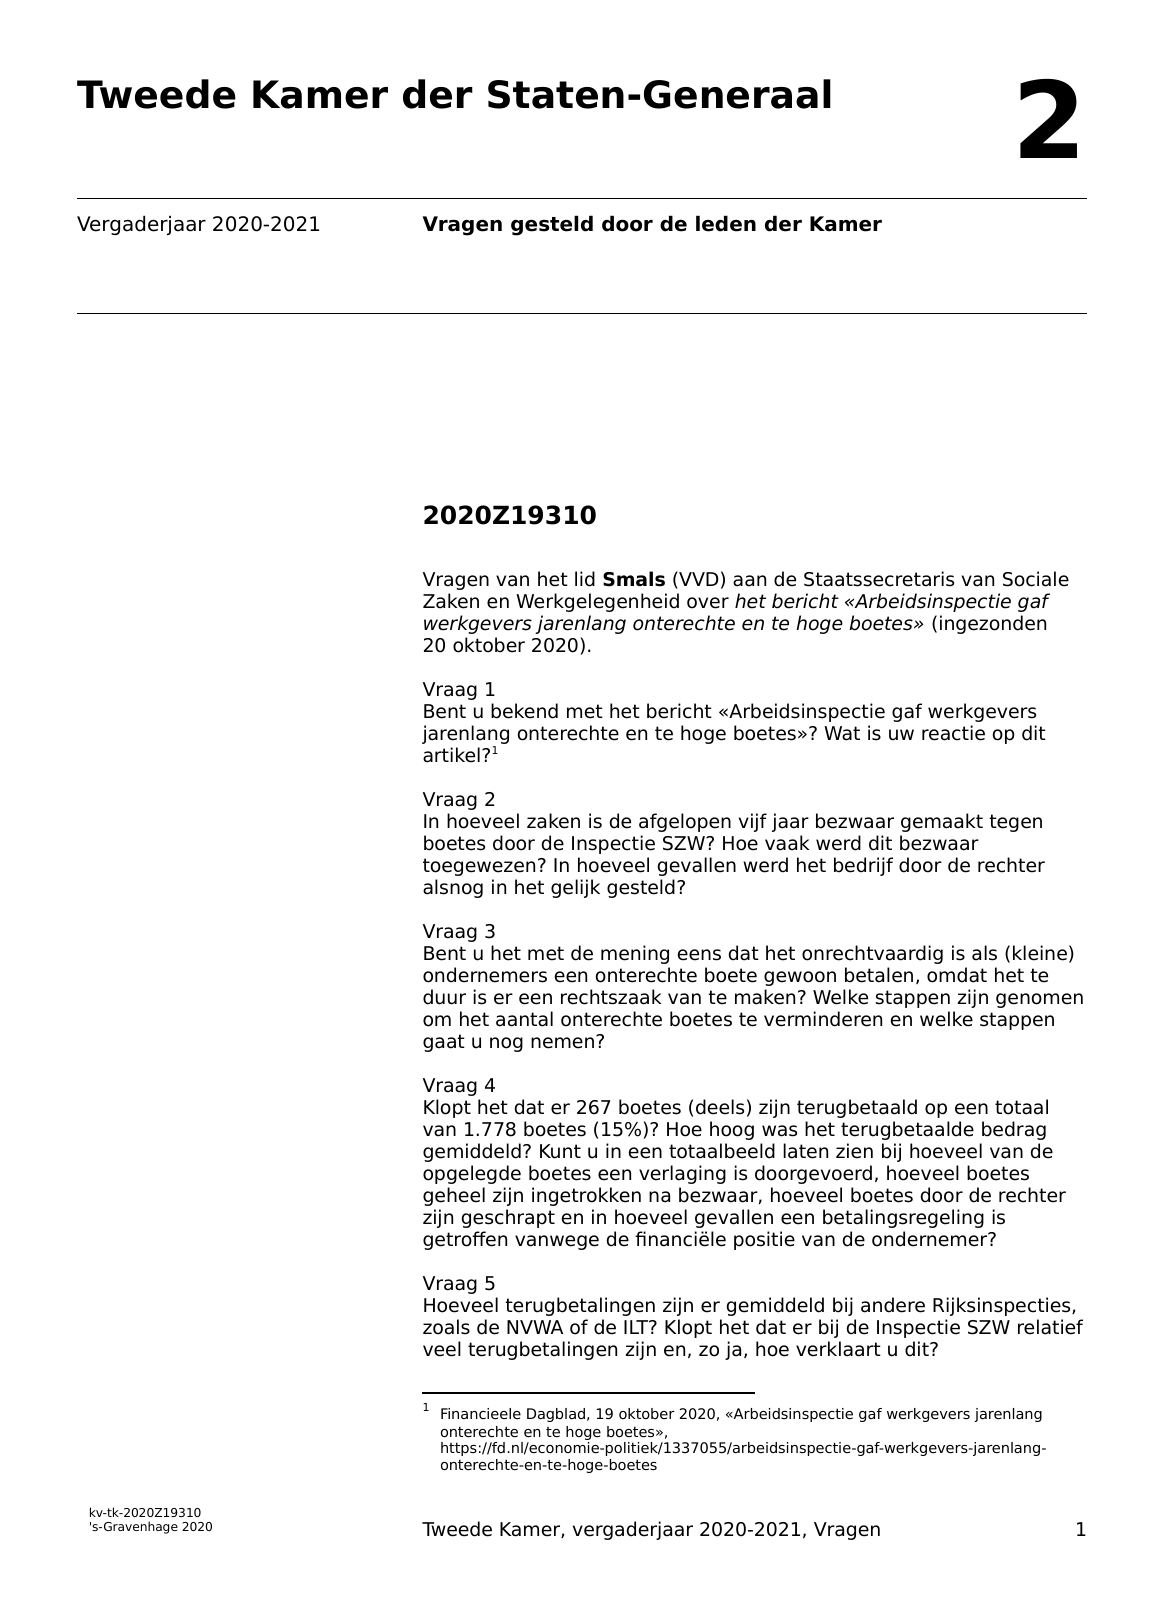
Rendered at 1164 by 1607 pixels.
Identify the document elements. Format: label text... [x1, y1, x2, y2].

text In hoeveel zaken is de afgelopen vijf jaar bezwaar gemaakt tegen boetes door de Inspectie SZW? Hoe vaak werd dit bezwaar toegewezen? In hoeveel gevallen werd het bedrijf door de rechter alsnog in het gelijk gesteld? [422, 811, 1087, 899]
text Bent u het met de mening eens dat het onrechtvaardig is als (kleine) ondernemers een onterechte boete gewoon betalen, omdat het te duur is er een rechtszaak van te maken? Welke stappen zijn genomen om het aantal onterechte boetes te verminderen en welke stappen gaat u nog nemen? [422, 943, 1087, 1053]
text Klopt het dat er 267 boetes (deels) zijn terugbetaald op een totaal van 1.778 boetes (15%)? Hoe hoog was het terugbetaalde bedrag gemiddeld? Kunt u in een totaalbeeld laten zien bij hoeveel van de opgelegde boetes een verlaging is doorgevoerd, hoeveel boetes geheel zijn ingetrokken na bezwaar, hoeveel boetes door de rechter zijn geschrapt en in hoeveel gevallen een betalingsregeling is getroffen vanwege de financiële positie van de ondernemer? [422, 1097, 1087, 1251]
text Vragen van het lid Smals (VVD) aan de Staatssecretaris van Sociale Zaken en Werkgelegenheid over het bericht «Arbeidsinspectie gaf werkgevers jarenlang onterechte en te hoge boetes» (ingezonden 20 oktober 2020). [422, 569, 1087, 657]
text Financieele Dagblad, 19 oktober 2020, «Arbeidsinspectie gaf werkgevers jarenlang onterechte en te hoge boetes», https://fd.nl/economie-politiek/1337055/arbeidsinspectie-gaf-werkgevers-jarenlang-onterechte-en-te-hoge-boetes [422, 1402, 1087, 1474]
table_header Tweede Kamer der Staten-Generaal [77, 59, 886, 198]
text Bent u bekend met het bericht «Arbeidsinspectie gaf werkgevers jarenlang onterechte en te hoge boetes»? Wat is uw reactie op dit artikel? [422, 701, 1087, 767]
table_cell Vragen gesteld door de leden der Kamer [422, 199, 1087, 313]
text kv-tk-2020Z19310 [88, 1506, 323, 1520]
text Vraag 1 [422, 679, 1087, 701]
table_cell Vergaderjaar 2020-2021 [77, 199, 422, 313]
text Hoeveel terugbetalingen zijn er gemiddeld bij andere Rijksinspecties, zoals de NVWA of de ILT? Klopt het dat er bij de Inspectie SZW relatief veel terugbetalingen zijn en, zo ja, hoe verklaart u dit? [422, 1295, 1087, 1361]
text Vraag 5 [422, 1273, 1087, 1295]
text 2020Z19310 [422, 501, 1087, 531]
text Vraag 3 [422, 921, 1087, 943]
text 's-Gravenhage 2020 [88, 1520, 323, 1534]
text Vraag 2 [422, 789, 1087, 811]
text Vraag 4 [422, 1075, 1087, 1097]
table_header 2 [886, 59, 1087, 198]
